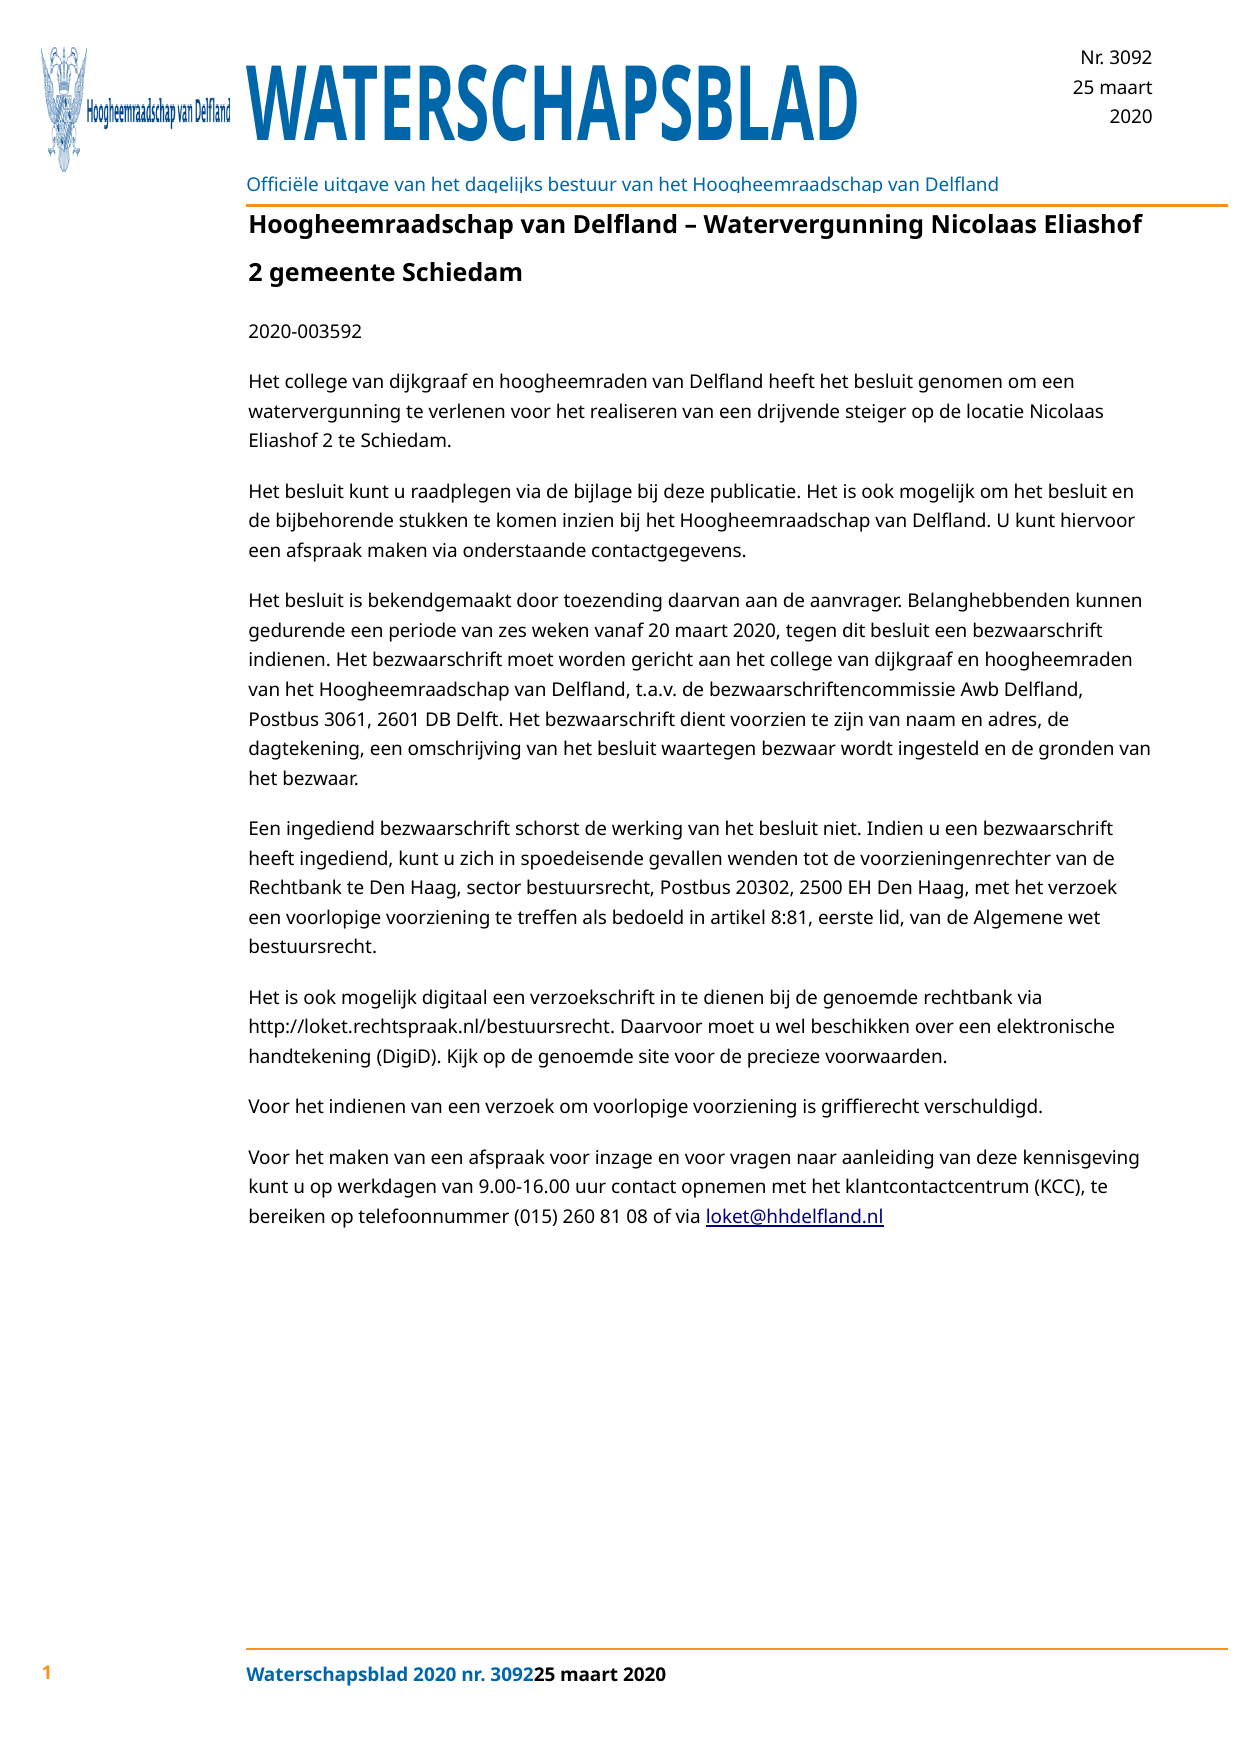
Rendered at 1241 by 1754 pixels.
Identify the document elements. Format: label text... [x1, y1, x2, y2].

text Voor het maken van een afspraak voor inzage en voor vragen naar aanleiding van deze kennisgeving kunt u op werkdagen van 9.00-16.00 uur contact opnemen met het klantcontactcentrum (KCC), te bereiken op telefoonnummer (015) 260 81 08 of via loket@hhdelfland.nl [248, 1144, 1152, 1229]
text Een ingediend bezwaarschrift schorst de werking van het besluit niet. Indien u een bezwaarschrift heeft ingediend, kunt u zich in spoedeisende gevallen wenden tot de voorzieningenrechter van de Rechtbank te Den Haag, sector bestuursrecht, Postbus 20302, 2500 EH Den Haag, met het verzoek een voorlopige voorziening te treffen als bedoeld in artikel 8:81, eerste lid, van de Algemene wet bestuursrecht. [248, 815, 1152, 959]
text Hoogheemraadschap van Delfland – Watervergunning Nicolaas Eliashof 2 gemeente Schiedam [248, 207, 1152, 288]
picture [41, 47, 231, 172]
text Voor het indienen van een verzoek om voorlopige voorziening is griffierecht verschuldigd. [248, 1094, 1152, 1119]
text Het is ook mogelijk digitaal een verzoekschrift in te dienen bij de genoemde rechtbank via http://loket.rechtspraak.nl/bestuursrecht. Daarvoor moet u wel beschikken over een elektronische handtekening (DigiD). Kijk op de genoemde site voor de precieze voorwaarden. [248, 984, 1152, 1069]
text 2020-003592 [248, 318, 1152, 344]
text Het besluit is bekendgemaakt door toezending daarvan aan de aanvrager. Belanghebbenden kunnen gedurende een periode van zes weken vanaf 20 maart 2020, tegen dit besluit een bezwaarschrift indienen. Het bezwaarschrift moet worden gericht aan het college van dijkgraaf en hoogheemraden van het Hoogheemraadschap van Delfland, t.a.v. de bezwaarschriftencommissie Awb Delfland, Postbus 3061, 2601 DB Delft. Het bezwaarschrift dient voorzien te zijn van naam en adres, de dagtekening, een omschrijving van het besluit waartegen bezwaar wordt ingesteld en de gronden van het bezwaar. [248, 587, 1152, 791]
text Het college van dijkgraaf en hoogheemraden van Delfland heeft het besluit genomen om een watervergunning te verlenen voor het realiseren van een drijvende steiger op de locatie Nicolaas Eliashof 2 te Schiedam. [248, 368, 1152, 453]
text Het besluit kunt u raadplegen via de bijlage bij deze publicatie. Het is ook mogelijk om het besluit en de bijbehorende stukken te komen inzien bij het Hoogheemraadschap van Delfland. U kunt hiervoor een afspraak maken via onderstaande contactgegevens. [248, 478, 1152, 563]
